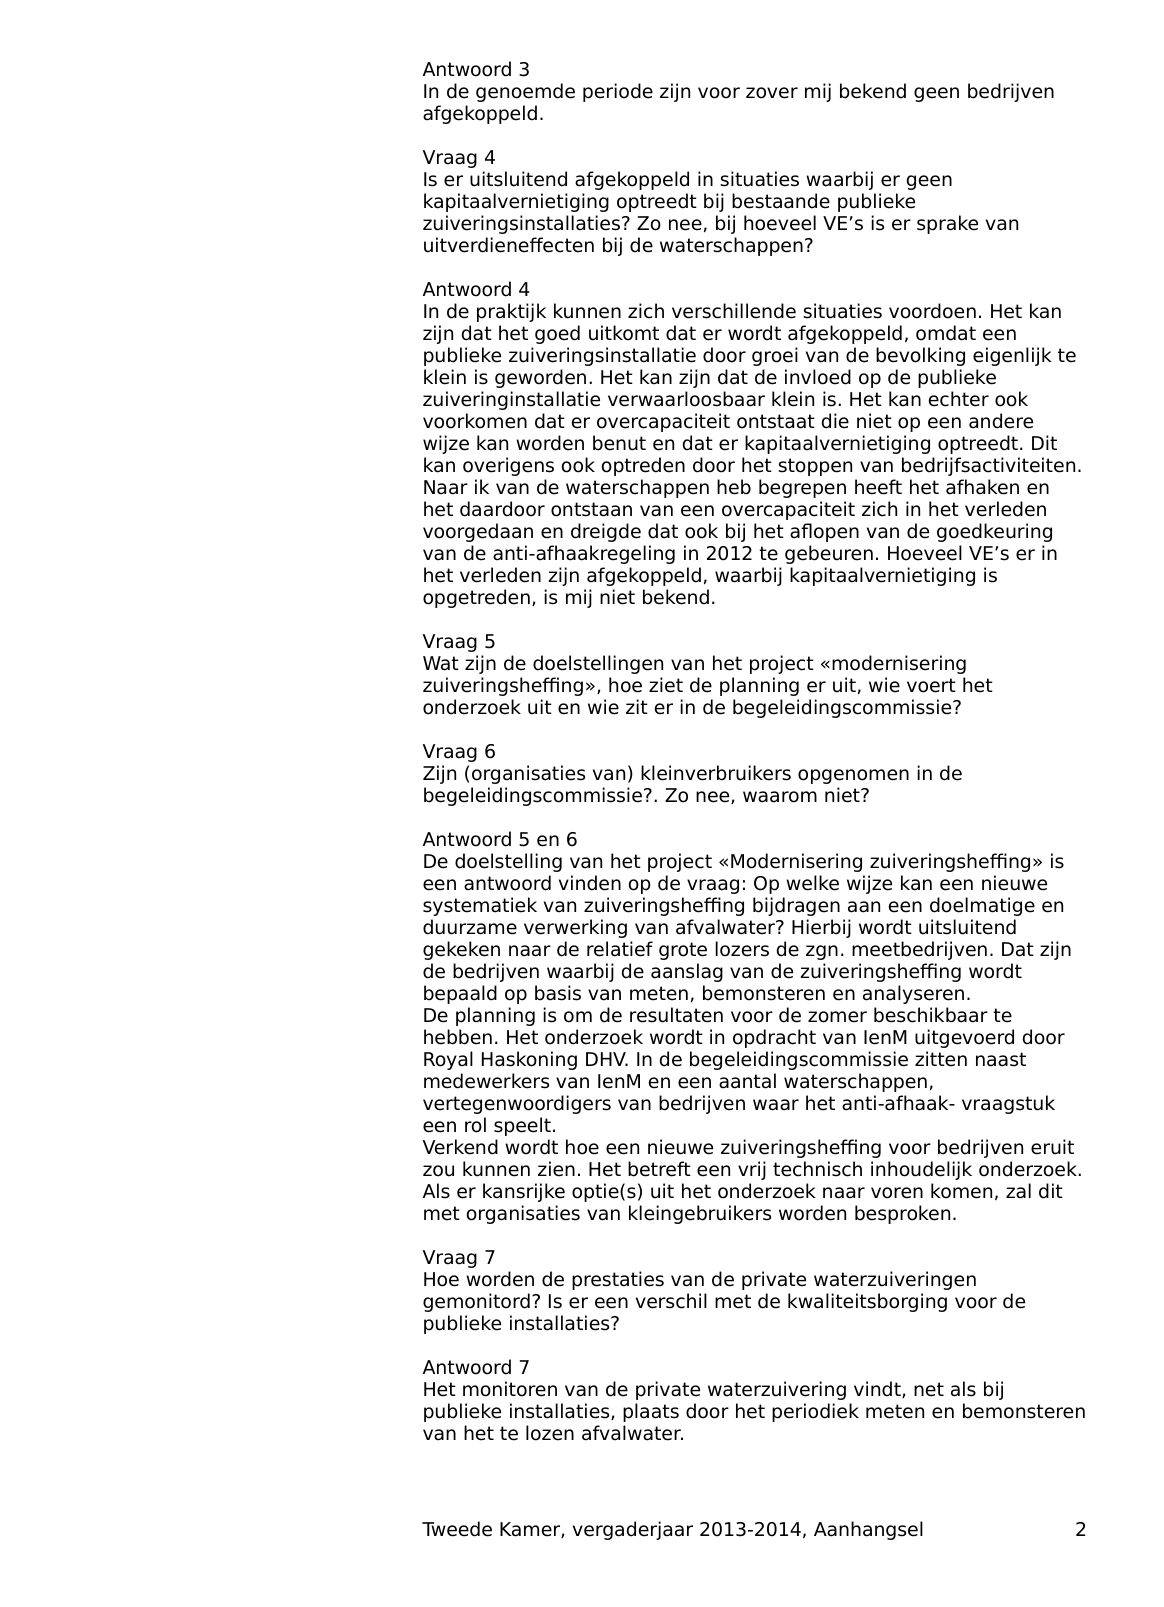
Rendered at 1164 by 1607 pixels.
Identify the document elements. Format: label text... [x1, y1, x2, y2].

text De doelstelling van het project «Modernisering zuiveringsheffing» is een antwoord vinden op de vraag: Op welke wijze kan een nieuwe systematiek van zuiveringsheffing bijdragen aan een doelmatige en duurzame verwerking van afvalwater? Hierbij wordt uitsluitend gekeken naar de relatief grote lozers de zgn. meetbedrijven. Dat zijn de bedrijven waarbij de aanslag van de zuiveringsheffing wordt bepaald op basis van meten, bemonsteren en analyseren. [422, 851, 1087, 1005]
text In de praktijk kunnen zich verschillende situaties voordoen. Het kan zijn dat het goed uitkomt dat er wordt afgekoppeld, omdat een publieke zuiveringsinstallatie door groei van de bevolking eigenlijk te klein is geworden. Het kan zijn dat de invloed op de publieke zuiveringinstallatie verwaarloosbaar klein is. Het kan echter ook voorkomen dat er overcapaciteit ontstaat die niet op een andere wijze kan worden benut en dat er kapitaalvernietiging optreedt. Dit kan overigens ook optreden door het stoppen van bedrijfsactiviteiten. Naar ik van de waterschappen heb begrepen heeft het afhaken en het daardoor ontstaan van een overcapaciteit zich in het verleden voorgedaan en dreigde dat ook bij het aflopen van de goedkeuring van de anti-afhaakregeling in 2012 te gebeuren. Hoeveel VE’s er in het verleden zijn afgekoppeld, waarbij kapitaalvernietiging is opgetreden, is mij niet bekend. [422, 301, 1087, 609]
text In de genoemde periode zijn voor zover mij bekend geen bedrijven afgekoppeld. [422, 81, 1087, 125]
text Het monitoren van de private waterzuivering vindt, net als bij publieke installaties, plaats door het periodiek meten en bemonsteren van het te lozen afvalwater. [422, 1379, 1087, 1445]
text Verkend wordt hoe een nieuwe zuiveringsheffing voor bedrijven eruit zou kunnen zien. Het betreft een vrij technisch inhoudelijk onderzoek. Als er kansrijke optie(s) uit het onderzoek naar voren komen, zal dit met organisaties van kleingebruikers worden besproken. [422, 1137, 1087, 1225]
text Vraag 4 [422, 147, 1087, 169]
text Zijn (organisaties van) kleinverbruikers opgenomen in de begeleidingscommissie?. Zo nee, waarom niet? [422, 763, 1087, 807]
text Hoe worden de prestaties van de private waterzuiveringen gemonitord? Is er een verschil met de kwaliteitsborging voor de publieke installaties? [422, 1269, 1087, 1335]
text Vraag 7 [422, 1247, 1087, 1269]
text Is er uitsluitend afgekoppeld in situaties waarbij er geen kapitaalvernietiging optreedt bij bestaande publieke zuiveringsinstallaties? Zo nee, bij hoeveel VE’s is er sprake van uitverdieneffecten bij de waterschappen? [422, 169, 1087, 257]
text Vraag 5 [422, 631, 1087, 653]
text Antwoord 4 [422, 279, 1087, 301]
text Antwoord 5 en 6 [422, 829, 1087, 851]
text Antwoord 7 [422, 1357, 1087, 1379]
text Antwoord 3 [422, 59, 1087, 81]
text Vraag 6 [422, 741, 1087, 763]
text De planning is om de resultaten voor de zomer beschikbaar te hebben. Het onderzoek wordt in opdracht van IenM uitgevoerd door Royal Haskoning DHV. In de begeleidingscommissie zitten naast medewerkers van IenM en een aantal waterschappen, vertegenwoordigers van bedrijven waar het anti-afhaak- vraagstuk een rol speelt. [422, 1005, 1087, 1137]
text Wat zijn de doelstellingen van het project «modernisering zuiveringsheffing», hoe ziet de planning er uit, wie voert het onderzoek uit en wie zit er in de begeleidingscommissie? [422, 653, 1087, 719]
